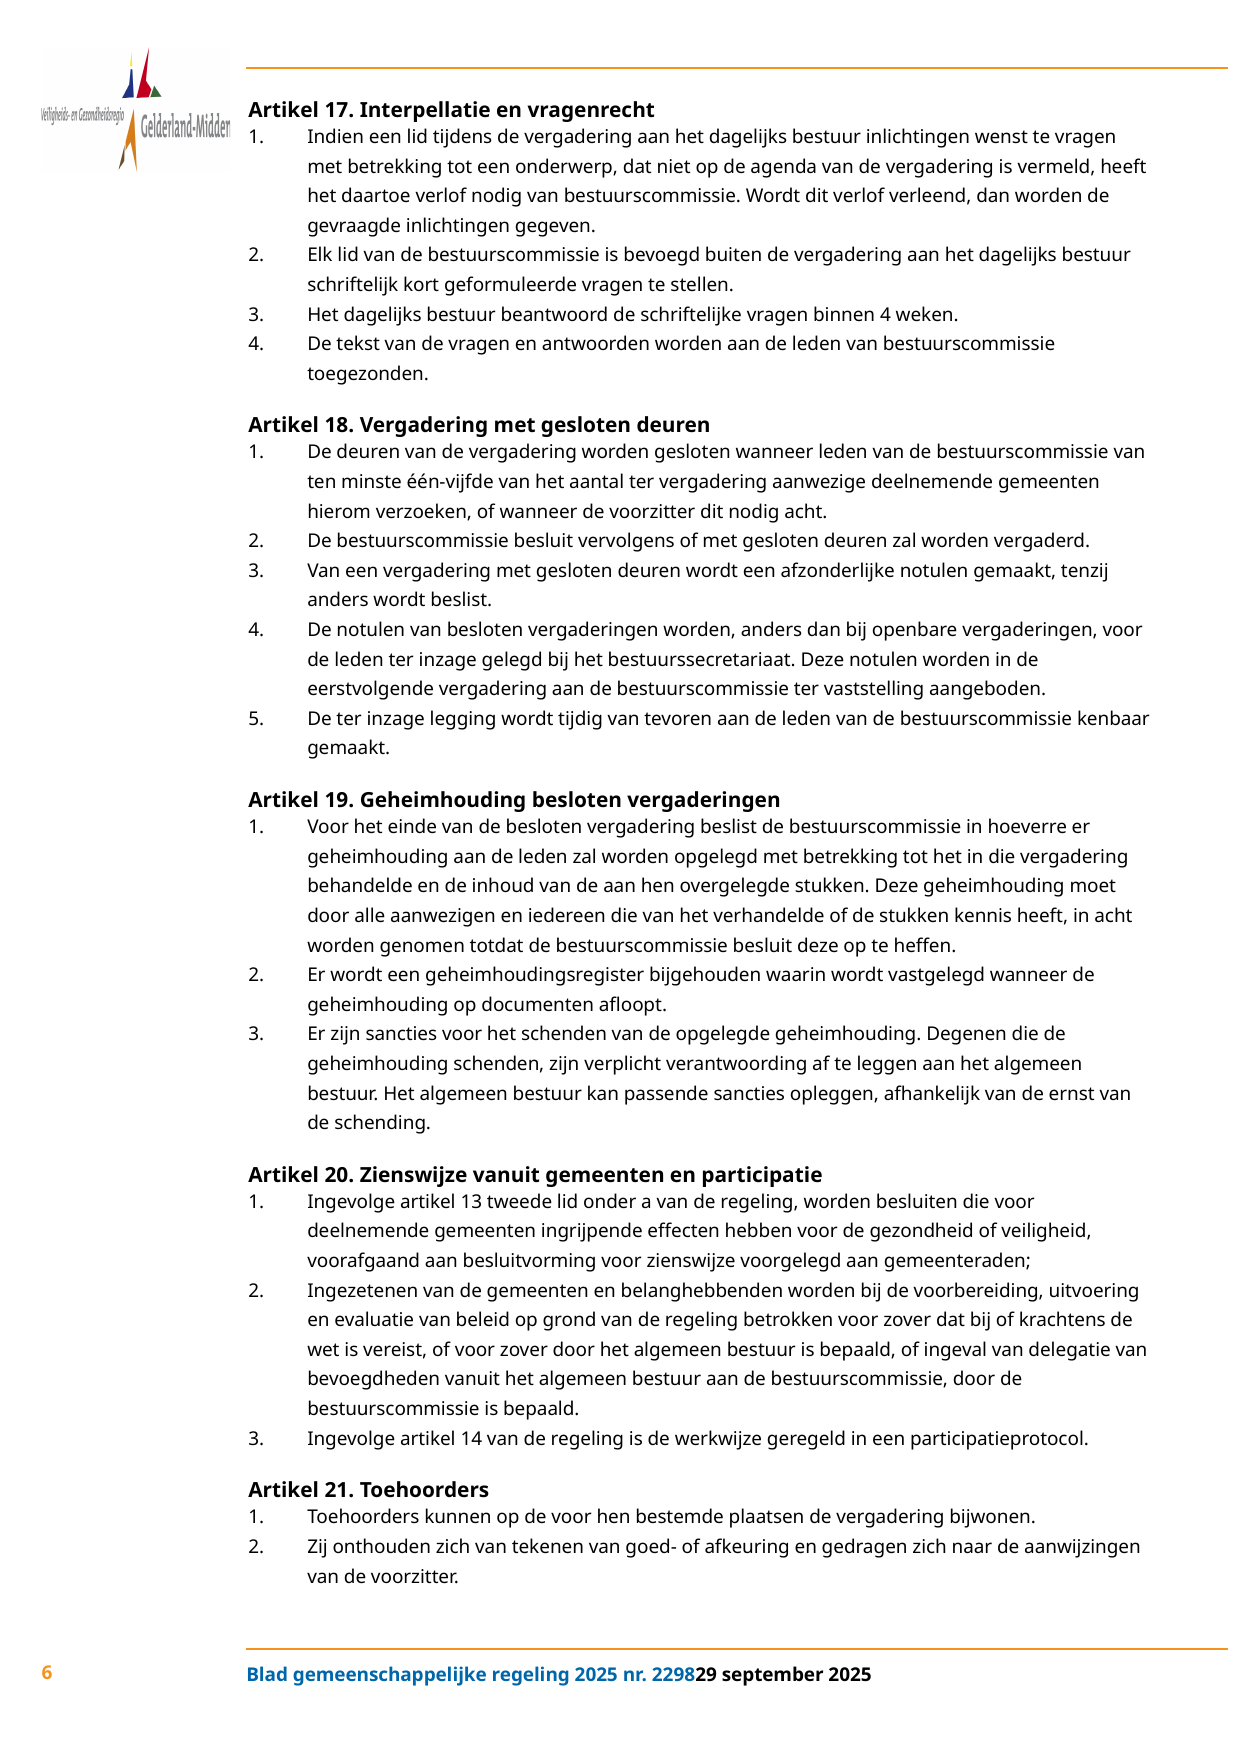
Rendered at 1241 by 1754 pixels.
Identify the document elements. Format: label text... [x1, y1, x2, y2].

list Van een vergadering met gesloten deuren wordt een afzonderlijke notulen gemaakt, tenzij anders wordt beslist. [248, 557, 1152, 612]
text Artikel 17. Interpellatie en vragenrecht [248, 95, 1152, 123]
list Voor het einde van de besloten vergadering beslist de bestuurscommissie in hoeverre er geheimhouding aan de leden zal worden opgelegd met betrekking tot het in die vergadering behandelde en de inhoud van de aan hen overgelegde stukken. Deze geheimhouding moet door alle aanwezigen en iedereen die van het verhandelde of de stukken kennis heeft, in acht worden genomen totdat de bestuurscommissie besluit deze op te heffen. [248, 813, 1152, 957]
list De tekst van de vragen en antwoorden worden aan de leden van bestuurscommissie toegezonden. [248, 330, 1152, 386]
list Elk lid van de bestuurscommissie is bevoegd buiten de vergadering aan het dagelijks bestuur schriftelijk kort geformuleerde vragen te stellen. [248, 242, 1152, 297]
list Ingevolge artikel 13 tweede lid onder a van de regeling, worden besluiten die voor deelnemende gemeenten ingrijpende effecten hebben voor de gezondheid of veiligheid, voorafgaand aan besluitvorming voor zienswijze voorgelegd aan gemeenteraden; [248, 1188, 1152, 1273]
list Er zijn sancties voor het schenden van de opgelegde geheimhouding. Degenen die de geheimhouding schenden, zijn verplicht verantwoording af te leggen aan het algemeen bestuur. Het algemeen bestuur kan passende sancties opleggen, afhankelijk van de ernst van de schending. [248, 1021, 1152, 1135]
list De ter inzage legging wordt tijdig van tevoren aan de leden van de bestuurscommissie kenbaar gemaakt. [248, 705, 1152, 760]
list De deuren van de vergadering worden gesloten wanneer leden van de bestuurscommissie van ten minste één-vijfde van het aantal ter vergadering aanwezige deelnemende gemeenten hierom verzoeken, of wanneer de voorzitter dit nodig acht. [248, 439, 1152, 524]
list Ingevolge artikel 14 van de regeling is de werkwijze geregeld in een participatieprotocol. [248, 1425, 1152, 1451]
text Artikel 20. Zienswijze vanuit gemeenten en participatie [248, 1160, 1152, 1188]
list Indien een lid tijdens de vergadering aan het dagelijks bestuur inlichtingen wenst te vragen met betrekking tot een onderwerp, dat niet op de agenda van de vergadering is vermeld, heeft het daartoe verlof nodig van bestuurscommissie. Wordt dit verlof verleend, dan worden de gevraagde inlichtingen gegeven. [248, 123, 1152, 238]
list De notulen van besloten vergaderingen worden, anders dan bij openbare vergaderingen, voor de leden ter inzage gelegd bij het bestuurssecretariaat. Deze notulen worden in de eerstvolgende vergadering aan de bestuurscommissie ter vaststelling aangeboden. [248, 616, 1152, 701]
text Artikel 19. Geheimhouding besloten vergaderingen [248, 785, 1152, 813]
text Artikel 18. Vergadering met gesloten deuren [248, 410, 1152, 439]
list Toehoorders kunnen op de voor hen bestemde plaatsen de vergadering bijwonen. [248, 1504, 1152, 1529]
text Artikel 21. Toehoorders [248, 1475, 1152, 1504]
list Zij onthouden zich van tekenen van goed- of afkeuring en gedragen zich naar de aanwijzingen van de voorzitter. [248, 1533, 1152, 1588]
picture [41, 47, 231, 172]
list Het dagelijks bestuur beantwoord de schriftelijke vragen binnen 4 weken. [248, 301, 1152, 326]
list Ingezetenen van de gemeenten en belanghebbenden worden bij de voorbereiding, uitvoering en evaluatie van beleid op grond van de regeling betrokken voor zover dat bij of krachtens de wet is vereist, of voor zover door het algemeen bestuur is bepaald, of ingeval van delegatie van bevoegdheden vanuit het algemeen bestuur aan de bestuurscommissie, door de bestuurscommissie is bepaald. [248, 1277, 1152, 1421]
list Er wordt een geheimhoudingsregister bijgehouden waarin wordt vastgelegd wanneer de geheimhouding op documenten afloopt. [248, 961, 1152, 1017]
list De bestuurscommissie besluit vervolgens of met gesloten deuren zal worden vergaderd. [248, 527, 1152, 553]
